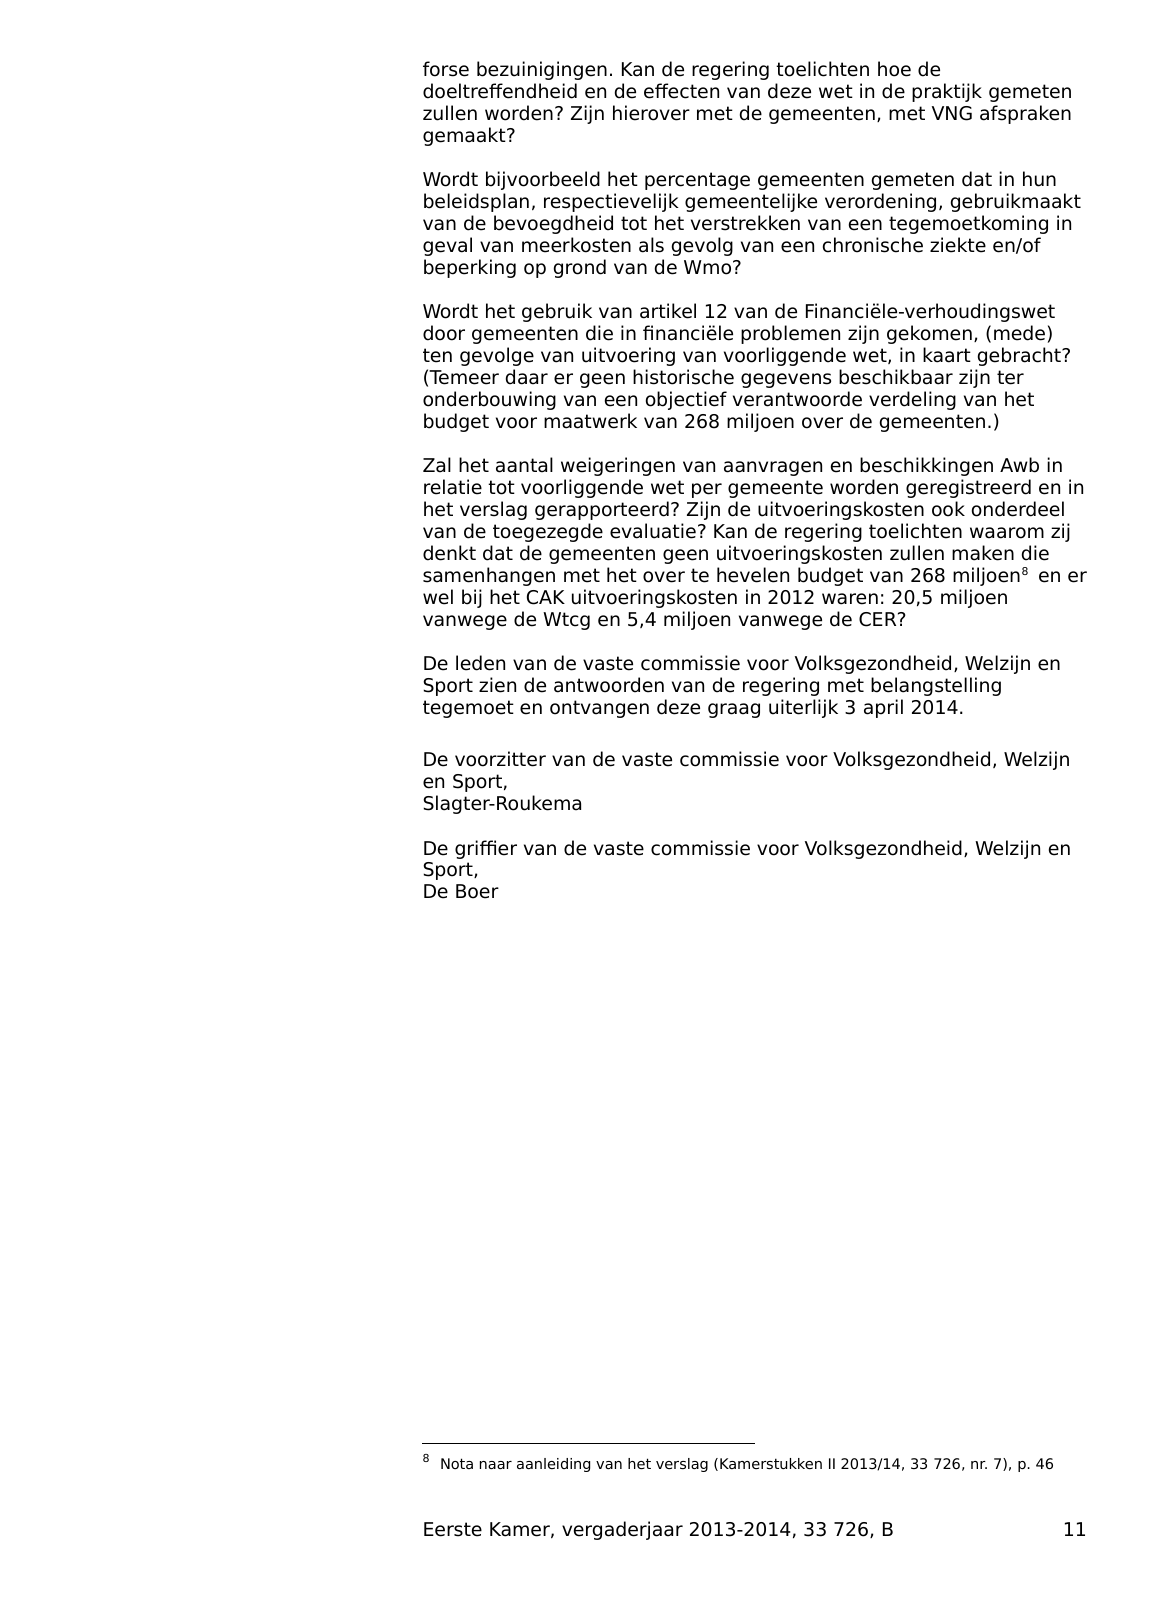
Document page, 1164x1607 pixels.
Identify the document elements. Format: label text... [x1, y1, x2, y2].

text Wordt het gebruik van artikel 12 van de Financiële-verhoudingswet door gemeenten die in financiële problemen zijn gekomen, (mede) ten gevolge van uitvoering van voorliggende wet, in kaart gebracht? (Temeer daar er geen historische gegevens beschikbaar zijn ter onderbouwing van een objectief verantwoorde verdeling van het budget voor maatwerk van 268 miljoen over de gemeenten.) [422, 301, 1087, 433]
text Zal het aantal weigeringen van aanvragen en beschikkingen Awb in relatie tot voorliggende wet per gemeente worden geregistreerd en in het verslag gerapporteerd? Zijn de uitvoeringskosten ook onderdeel van de toegezegde evaluatie? Kan de regering toelichten waarom zij denkt dat de gemeenten geen uitvoeringskosten zullen maken die samenhangen met het over te hevelen budget van 268 miljoen en er wel bij het CAK uitvoeringskosten in 2012 waren: 20,5 miljoen vanwege de Wtcg en 5,4 miljoen vanwege de CER? [422, 455, 1087, 631]
text De leden van de vaste commissie voor Volksgezondheid, Welzijn en Sport zien de antwoorden van de regering met belangstelling tegemoet en ontvangen deze graag uiterlijk 3 april 2014. [422, 653, 1087, 719]
text forse bezuinigingen. Kan de regering toelichten hoe de doeltreffendheid en de effecten van deze wet in de praktijk gemeten zullen worden? Zijn hierover met de gemeenten, met VNG afspraken gemaakt? [422, 59, 1087, 147]
text Nota naar aanleiding van het verslag (Kamerstukken II 2013/14, 33 726, nr. 7), p. 46 [422, 1452, 1087, 1474]
text De voorzitter van de vaste commissie voor Volksgezondheid, Welzijn en Sport, Slagter-Roukema [422, 749, 1087, 815]
text De griffier van de vaste commissie voor Volksgezondheid, Welzijn en Sport, De Boer [422, 837, 1087, 903]
text Wordt bijvoorbeeld het percentage gemeenten gemeten dat in hun beleidsplan, respectievelijk gemeentelijke verordening, gebruikmaakt van de bevoegdheid tot het verstrekken van een tegemoetkoming in geval van meerkosten als gevolg van een chronische ziekte en/of beperking op grond van de Wmo? [422, 169, 1087, 279]
